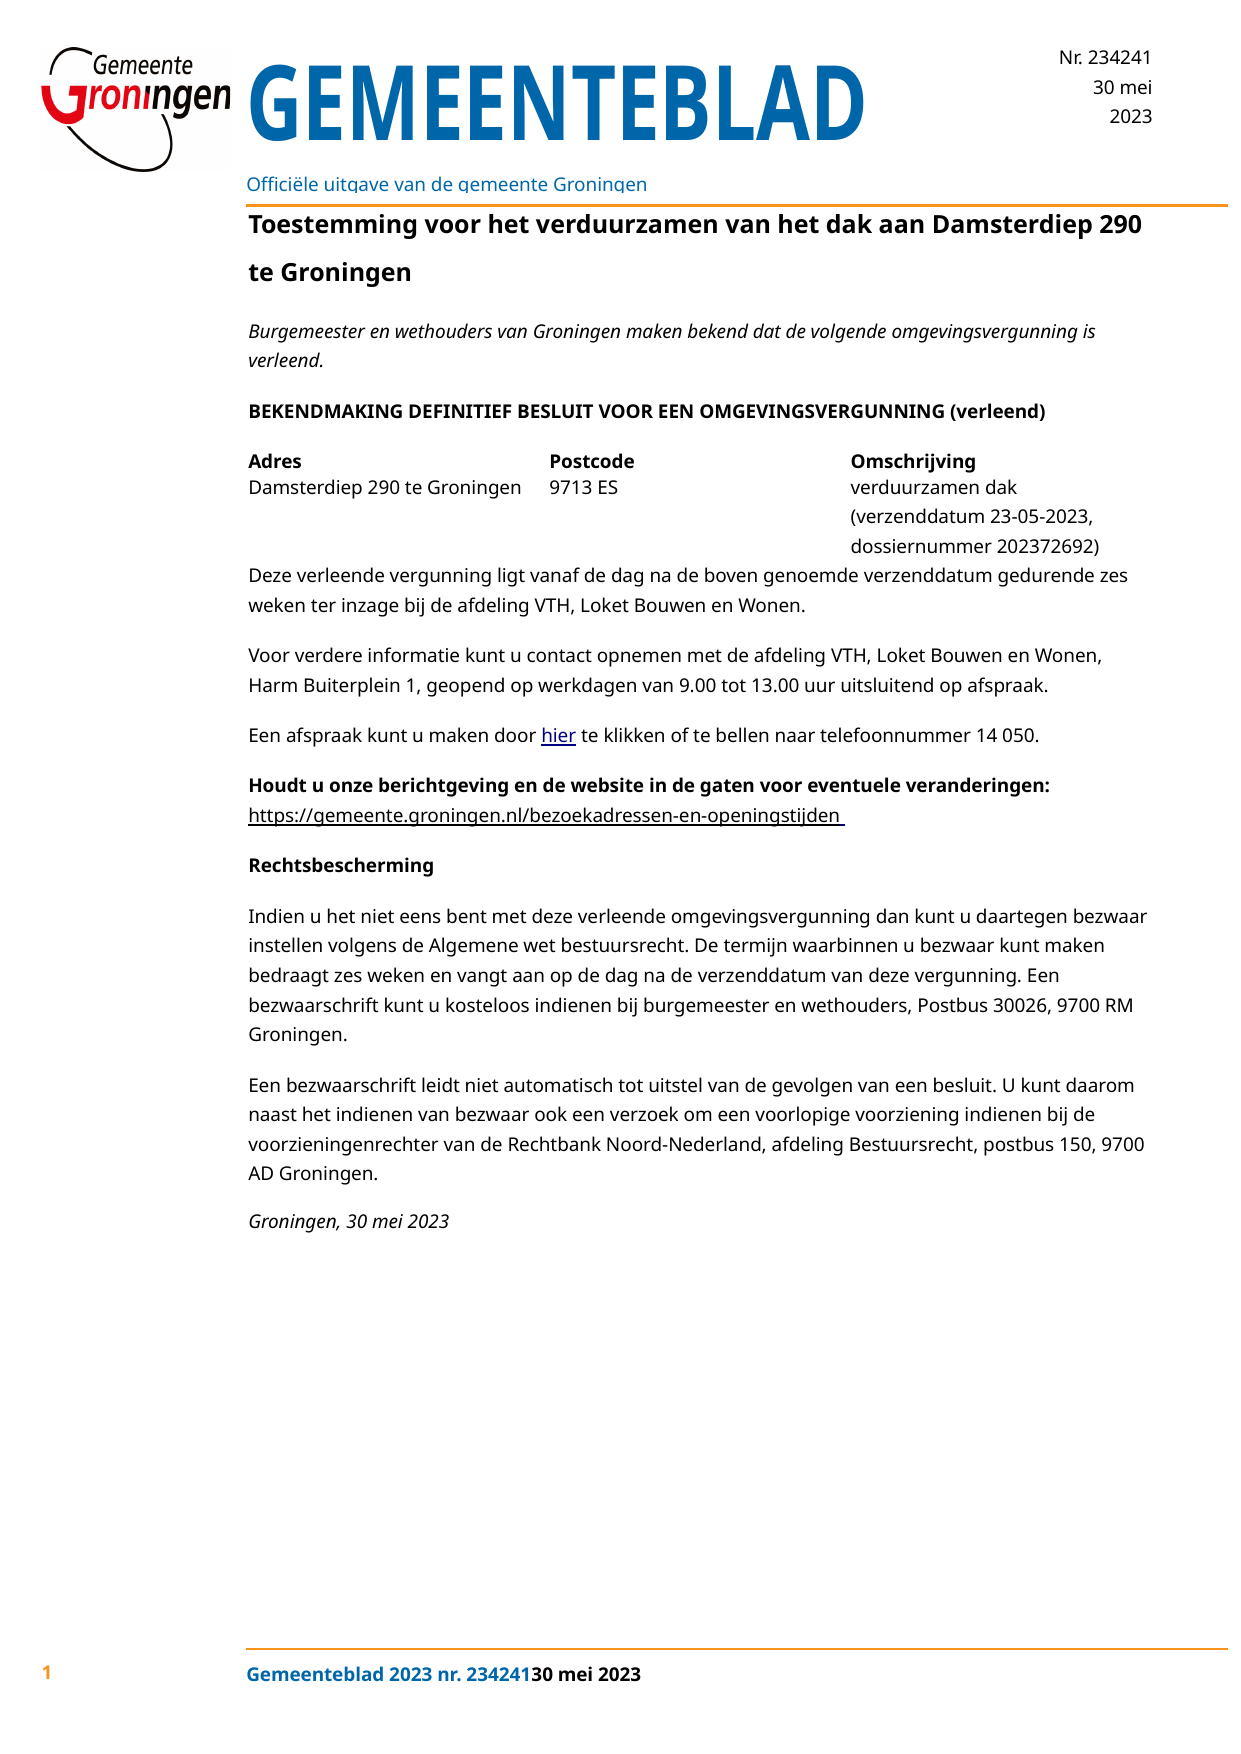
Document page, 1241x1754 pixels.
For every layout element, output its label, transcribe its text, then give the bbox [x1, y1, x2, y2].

table_cell 9713 ES [549, 474, 850, 559]
text Groningen, 30 mei 2023 [248, 1208, 1152, 1234]
text Een afspraak kunt u maken door hier te klikken of te bellen naar telefoonnummer 14 050. [248, 722, 1152, 748]
text Voor verdere informatie kunt u contact opnemen met de afdeling VTH, Loket Bouwen en Wonen, Harm Buiterplein 1, geopend op werkdagen van 9.00 tot 13.00 uur uitsluitend op afspraak. [248, 642, 1152, 698]
table_header Omschrijving [850, 449, 1152, 474]
table_cell verduurzamen dak (verzenddatum 23-05-2023, dossiernummer 202372692) [850, 474, 1152, 559]
text Houdt u onze berichtgeving en de website in de gaten voor eventuele veranderingen: https://gemeente.groningen.nl/bezoekadressen-en-openingstijden [248, 773, 1152, 828]
text Een bezwaarschrift leidt niet automatisch tot uitstel van de gevolgen van een besluit. U kunt daarom naast het indienen van bezwaar ook een verzoek om een voorlopige voorziening indienen bij de voorzieningenrechter van de Rechtbank Noord-Nederland, afdeling Bestuursrecht, postbus 150, 9700 AD Groningen. [248, 1072, 1152, 1186]
table_header Adres [248, 449, 549, 474]
text BEKENDMAKING DEFINITIEF BESLUIT VOOR EEN OMGEVINGSVERGUNNING (verleend) [248, 398, 1152, 424]
text Toestemming voor het verduurzamen van het dak aan Damsterdiep 290 te Groningen [248, 207, 1152, 288]
picture [41, 47, 231, 172]
table_cell Damsterdiep 290 te Groningen [248, 474, 549, 559]
table_header Postcode [549, 449, 850, 474]
text Rechtsbescherming [248, 853, 1152, 878]
text Deze verleende vergunning ligt vanaf de dag na de boven genoemde verzenddatum gedurende zes weken ter inzage bij de afdeling VTH, Loket Bouwen en Wonen. [248, 562, 1152, 618]
text Indien u het niet eens bent met deze verleende omgevingsvergunning dan kunt u daartegen bezwaar instellen volgens de Algemene wet bestuursrecht. De termijn waarbinnen u bezwaar kunt maken bedraagt zes weken en vangt aan op de dag na de verzenddatum van deze vergunning. Een bezwaarschrift kunt u kosteloos indienen bij burgemeester en wethouders, Postbus 30026, 9700 RM Groningen. [248, 903, 1152, 1047]
text Burgemeester en wethouders van Groningen maken bekend dat de volgende omgevingsvergunning is verleend. [248, 318, 1152, 373]
